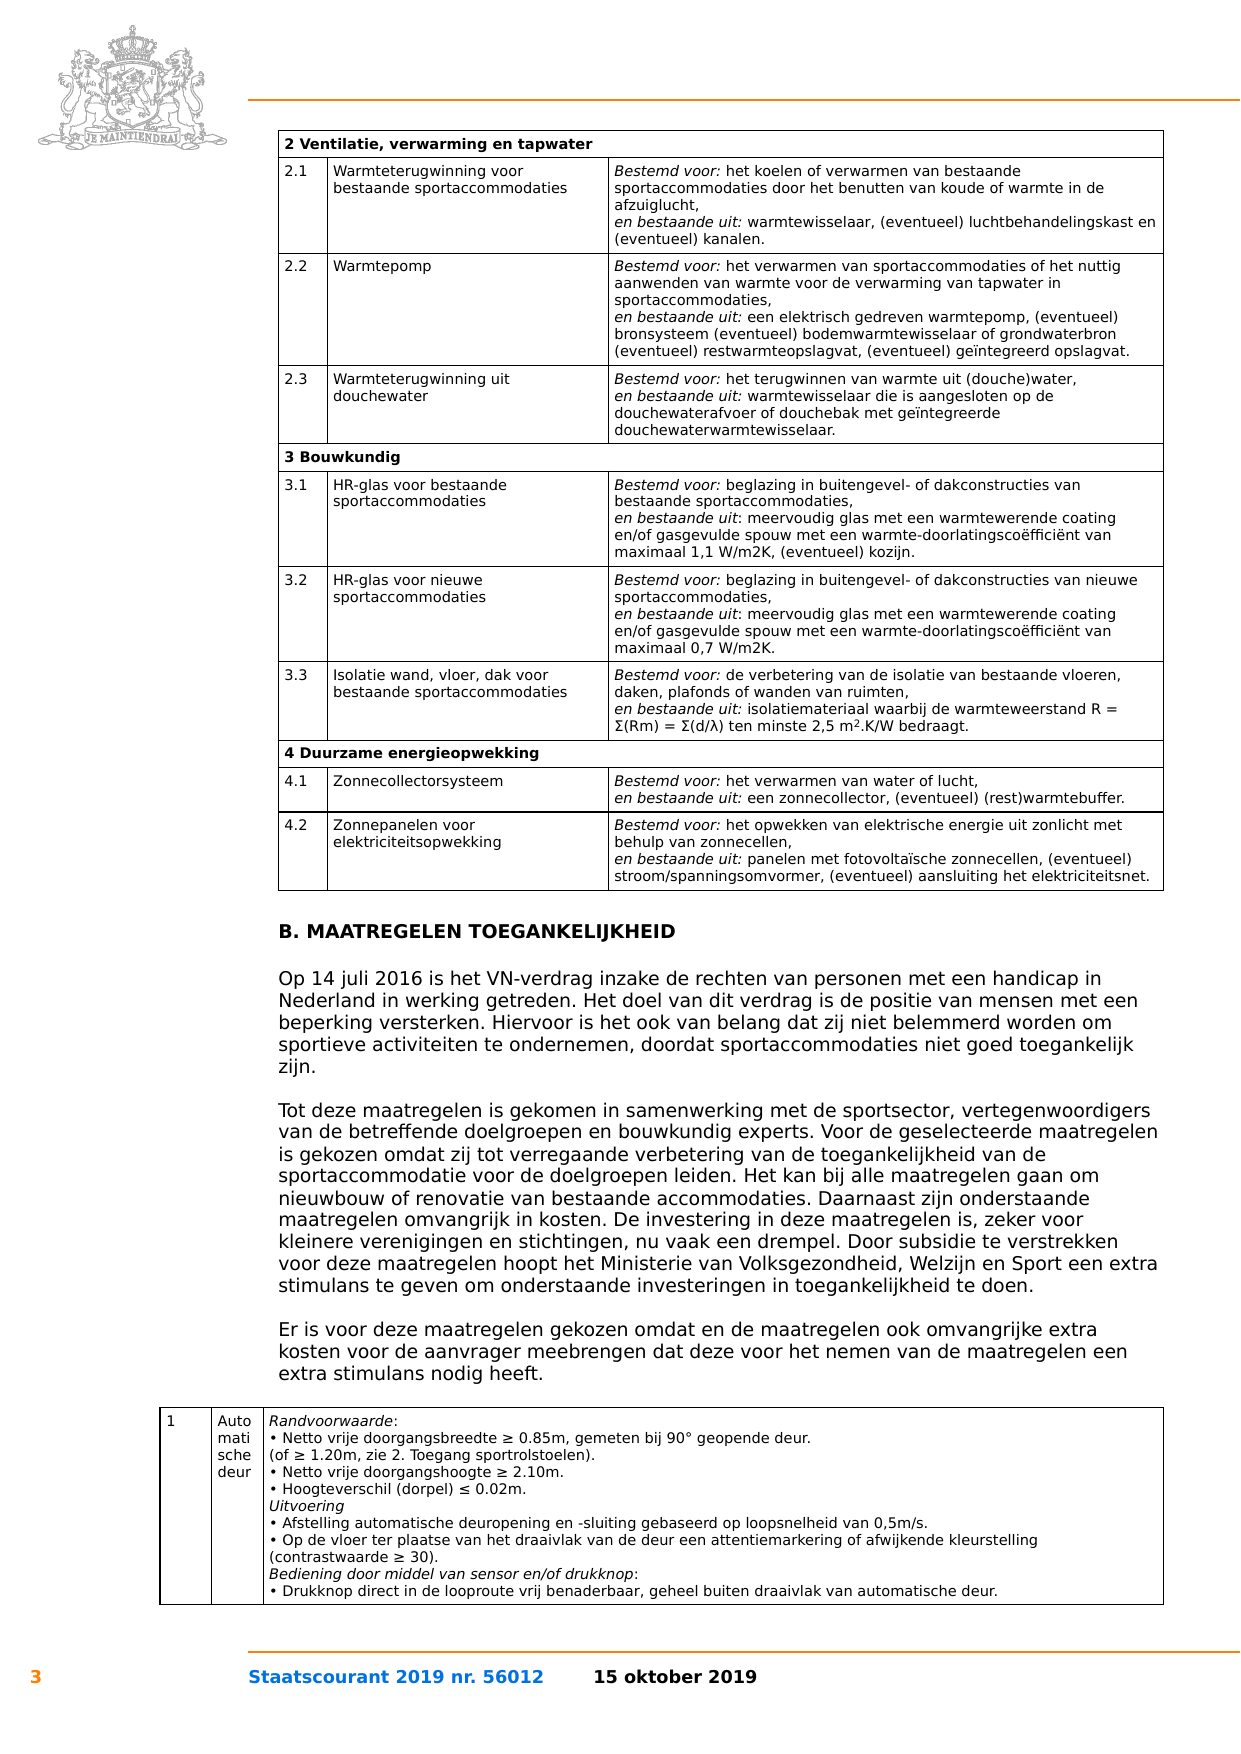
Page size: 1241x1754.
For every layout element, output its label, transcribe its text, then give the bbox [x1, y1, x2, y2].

table_cell Bestemd voor: beglazing in buitengevel- of dakconstructies van bestaande sportaccommodaties, en bestaande uit: meervoudig glas met een warmtewerende coating en/of gasgevulde spouw met een warmte-doorlatingscoëfficiënt van maximaal 1,1 W/m2K, (eventueel) kozijn. [609, 472, 1163, 566]
text Er is voor deze maatregelen gekozen omdat en de maatregelen ook omvangrijke extra kosten voor de aanvrager meebrengen dat deze voor het nemen van de maatregelen een extra stimulans nodig heeft. [278, 1319, 1163, 1385]
table_cell HR-glas voor bestaande sportaccommodaties [328, 472, 608, 566]
table_cell Bestemd voor: beglazing in buitengevel- of dakconstructies van nieuwe sportaccommodaties, en bestaande uit: meervoudig glas met een warmtewerende coating en/of gasgevulde spouw met een warmte-doorlatingscoëfficiënt van maximaal 0,7 W/m2K. [609, 567, 1163, 661]
text Op 14 juli 2016 is het VN-verdrag inzake de rechten van personen met een handicap in Nederland in werking getreden. Het doel van dit verdrag is de positie van mensen met een beperking versterken. Hiervoor is het ook van belang dat zij niet belemmerd worden om sportieve activiteiten te ondernemen, doordat sportaccommodaties niet goed toegankelijk zijn. [278, 968, 1163, 1078]
table_cell Zonnecollectorsysteem [328, 768, 608, 811]
table_cell Bestemd voor: het koelen of verwarmen van bestaande sportaccommodaties door het benutten van koude of warmte in de afzuiglucht, en bestaande uit: warmtewisselaar, (eventueel) luchtbehandelingskast en (eventueel) kanalen. [609, 158, 1163, 253]
table_cell 3.2 [279, 567, 327, 661]
table_cell Warmteterugwinning uit douchewater [328, 366, 608, 443]
text Tot deze maatregelen is gekomen in samenwerking met de sportsector, vertegenwoordigers van de betreffende doelgroepen en bouwkundig experts. Voor de geselecteerde maatregelen is gekozen omdat zij tot verregaande verbetering van de toegankelijkheid van de sportaccommodatie voor de doelgroepen leiden. Het kan bij alle maatregelen gaan om nieuwbouw of renovatie van bestaande accommodaties. Daarnaast zijn onderstaande maatregelen omvangrijk in kosten. De investering in deze maatregelen is, zeker voor kleinere verenigingen en stichtingen, nu vaak een drempel. Door subsidie te verstrekken voor deze maatregelen hoopt het Ministerie van Volksgezondheid, Welzijn en Sport een extra stimulans te geven om onderstaande investeringen in toegankelijkheid te doen. [278, 1099, 1163, 1297]
table_cell Bestemd voor: het terugwinnen van warmte uit (douche)water, en bestaande uit: warmtewisselaar die is aangesloten op de douchewaterafvoer of douchebak met geïntegreerde douchewaterwarmtewisselaar. [609, 366, 1163, 443]
table_cell Bestemd voor: het opwekken van elektrische energie uit zonlicht met behulp van zonnecellen, en bestaande uit: panelen met fotovoltaïsche zonnecellen, (eventueel) stroom/spanningsomvormer, (eventueel) aansluiting het elektriciteitsnet. [609, 813, 1163, 890]
table_cell 4 Duurzame energieopwekking [279, 741, 1163, 767]
table_header Automatische deur [212, 1408, 263, 1604]
subtitle B. MAATREGELEN TOEGANKELIJKHEID [278, 921, 1163, 943]
table_cell 2.3 [279, 366, 327, 443]
table_header Randvoorwaarde: • Netto vrije doorgangsbreedte ≥ 0.85m, gemeten bij 90° geopende deur. (of ≥ 1.20m, zie 2. Toegang sportrolstoelen). • Netto vrije doorgangshoogte ≥ 2.10m. • Hoogteverschil (dorpel) ≤ 0.02m. Uitvoering • Afstelling automatische deuropening en -sluiting gebaseerd op loopsnelheid van 0,5m/s. • Op de vloer ter plaatse van het draaivlak van de deur een attentiemarkering of afwijkende kleurstelling (contrastwaarde ≥ 30). Bediening door middel van sensor en/of drukknop: • Drukknop direct in de looproute vrij benaderbaar, geheel buiten draaivlak van automatische deur. [264, 1408, 1163, 1604]
table_cell 4.1 [279, 768, 327, 811]
table_cell 2.1 [279, 158, 327, 253]
table_cell 3.3 [279, 662, 327, 739]
table_cell Bestemd voor: de verbetering van de isolatie van bestaande vloeren, daken, plafonds of wanden van ruimten, en bestaande uit: isolatiemateriaal waarbij de warmteweerstand R = Σ(Rm) = Σ(d/λ) ten minste 2,5 m2.K/W bedraagt. [609, 662, 1163, 739]
table_cell Warmteterugwinning voor bestaande sportaccommodaties [328, 158, 608, 253]
table_cell 2 Ventilatie, verwarming en tapwater [279, 131, 1163, 157]
table_header 1 [161, 1408, 211, 1604]
table_cell 3.1 [279, 472, 327, 566]
table_cell 4.2 [279, 813, 327, 890]
table_cell Isolatie wand, vloer, dak voor bestaande sportaccommodaties [328, 662, 608, 739]
table_cell HR-glas voor nieuwe sportaccommodaties [328, 567, 608, 661]
table_cell Warmtepomp [328, 254, 608, 365]
picture [38, 25, 227, 150]
table_cell 3 Bouwkundig [279, 444, 1163, 471]
table_cell Zonnepanelen voor elektriciteitsopwekking [328, 813, 608, 890]
table_cell 2.2 [279, 254, 327, 365]
table_cell Bestemd voor: het verwarmen van water of lucht, en bestaande uit: een zonnecollector, (eventueel) (rest)warmtebuffer. [609, 768, 1163, 811]
table_cell Bestemd voor: het verwarmen van sportaccommodaties of het nuttig aanwenden van warmte voor de verwarming van tapwater in sportaccommodaties, en bestaande uit: een elektrisch gedreven warmtepomp, (eventueel) bronsysteem (eventueel) bodemwarmtewisselaar of grondwaterbron (eventueel) restwarmteopslagvat, (eventueel) geïntegreerd opslagvat. [609, 254, 1163, 365]
